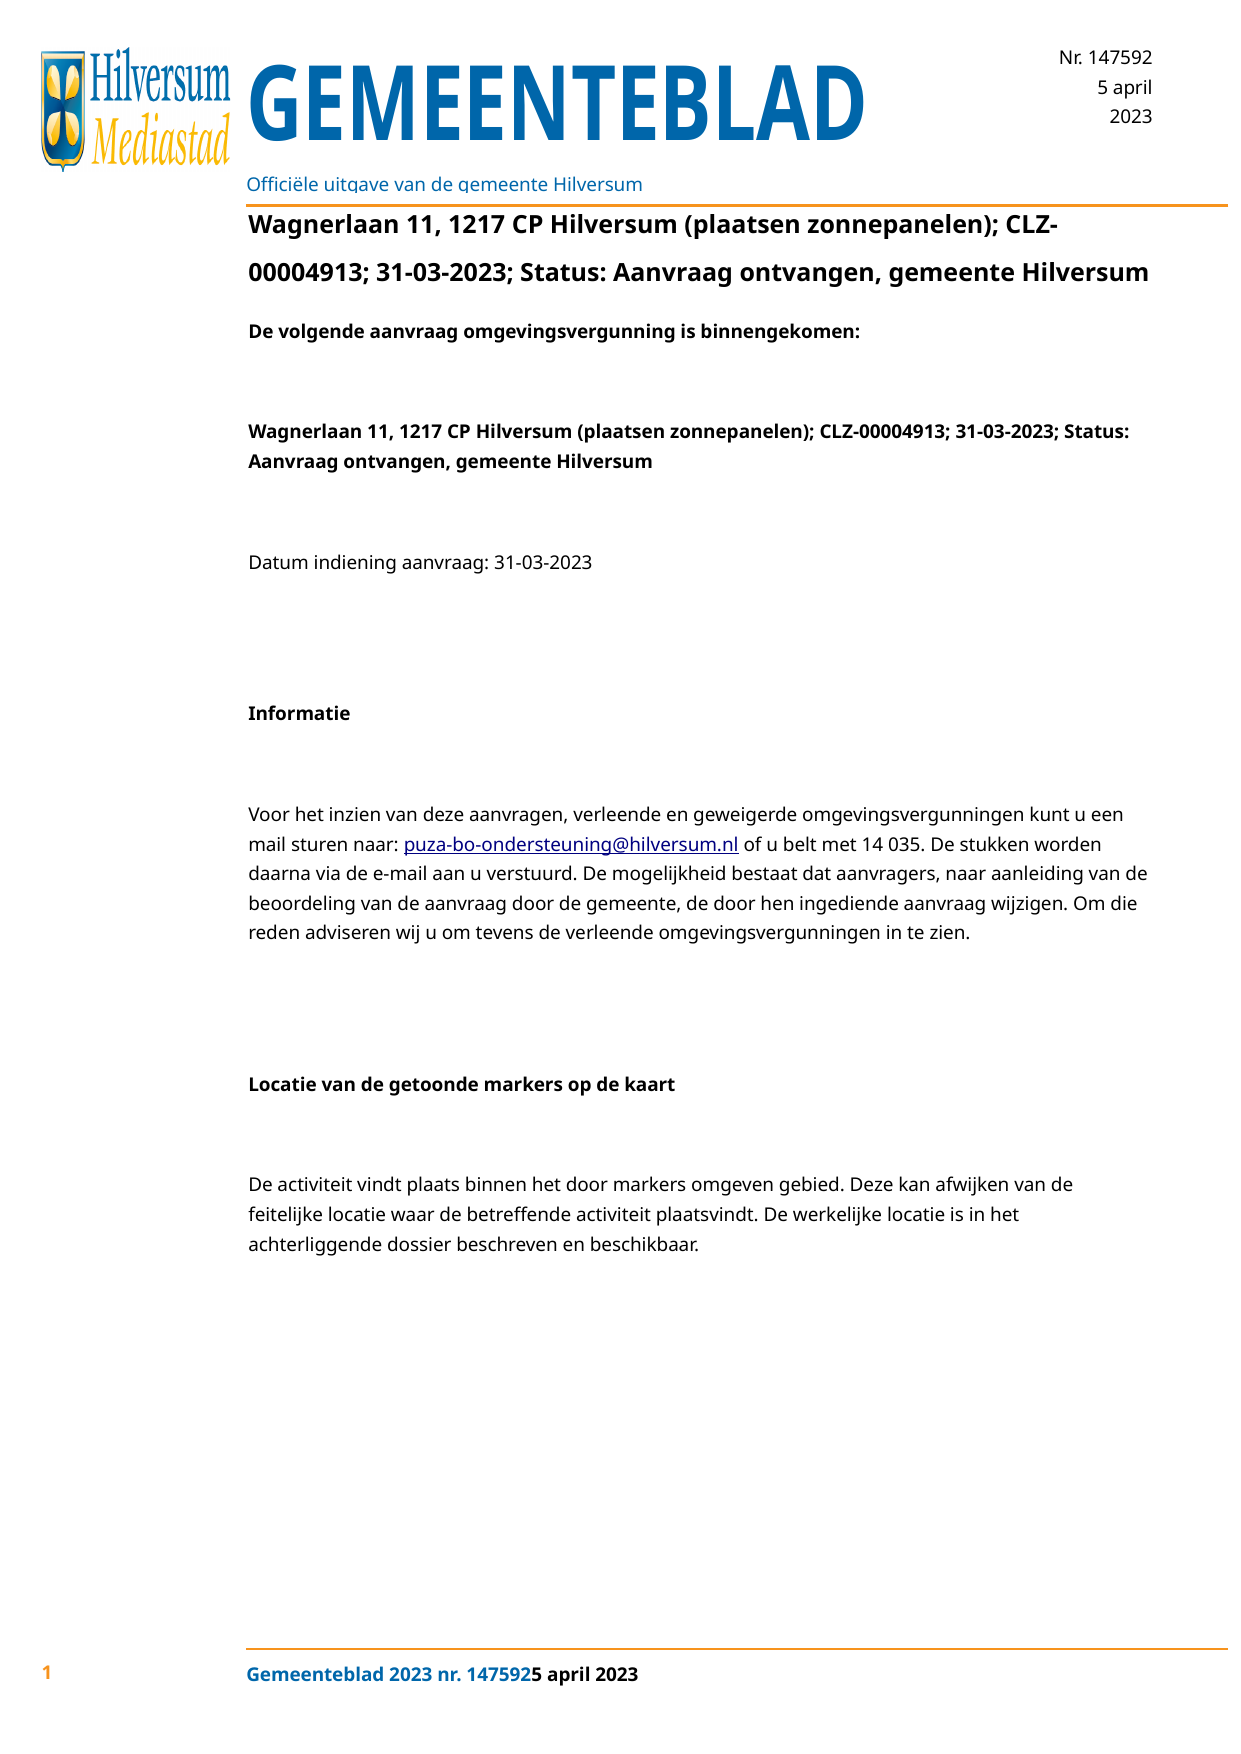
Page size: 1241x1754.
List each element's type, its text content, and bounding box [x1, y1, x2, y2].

text Informatie [248, 700, 1152, 726]
text Wagnerlaan 11, 1217 CP Hilversum (plaatsen zonnepanelen); CLZ-00004913; 31-03-2023; Status: Aanvraag ontvangen, gemeente Hilversum [248, 419, 1152, 474]
text Voor het inzien van deze aanvragen, verleende en geweigerde omgevingsvergunningen kunt u een mail sturen naar: puza-bo-ondersteuning@hilversum.nl of u belt met 14 035. De stukken worden daarna via de e-mail aan u verstuurd. De mogelijkheid bestaat dat aanvragers, naar aanleiding van de beoordeling van de aanvraag door de gemeente, de door hen ingediende aanvraag wijzigen. Om die reden adviseren wij u om tevens de verleende omgevingsvergunningen in te zien. [248, 801, 1152, 945]
picture [41, 47, 231, 172]
text Locatie van de getoonde markers op de kaart [248, 1071, 1152, 1097]
text De activiteit vindt plaats binnen het door markers omgeven gebied. Deze kan afwijken van de feitelijke locatie waar de betreffende activiteit plaatsvindt. De werkelijke locatie is in het achterliggende dossier beschreven en beschikbaar. [248, 1172, 1152, 1257]
text Datum indiening aanvraag: 31-03-2023 [248, 549, 1152, 575]
text De volgende aanvraag omgevingsvergunning is binnengekomen: [248, 318, 1152, 344]
text Wagnerlaan 11, 1217 CP Hilversum (plaatsen zonnepanelen); CLZ-00004913; 31-03-2023; Status: Aanvraag ontvangen, gemeente Hilversum [248, 207, 1152, 288]
